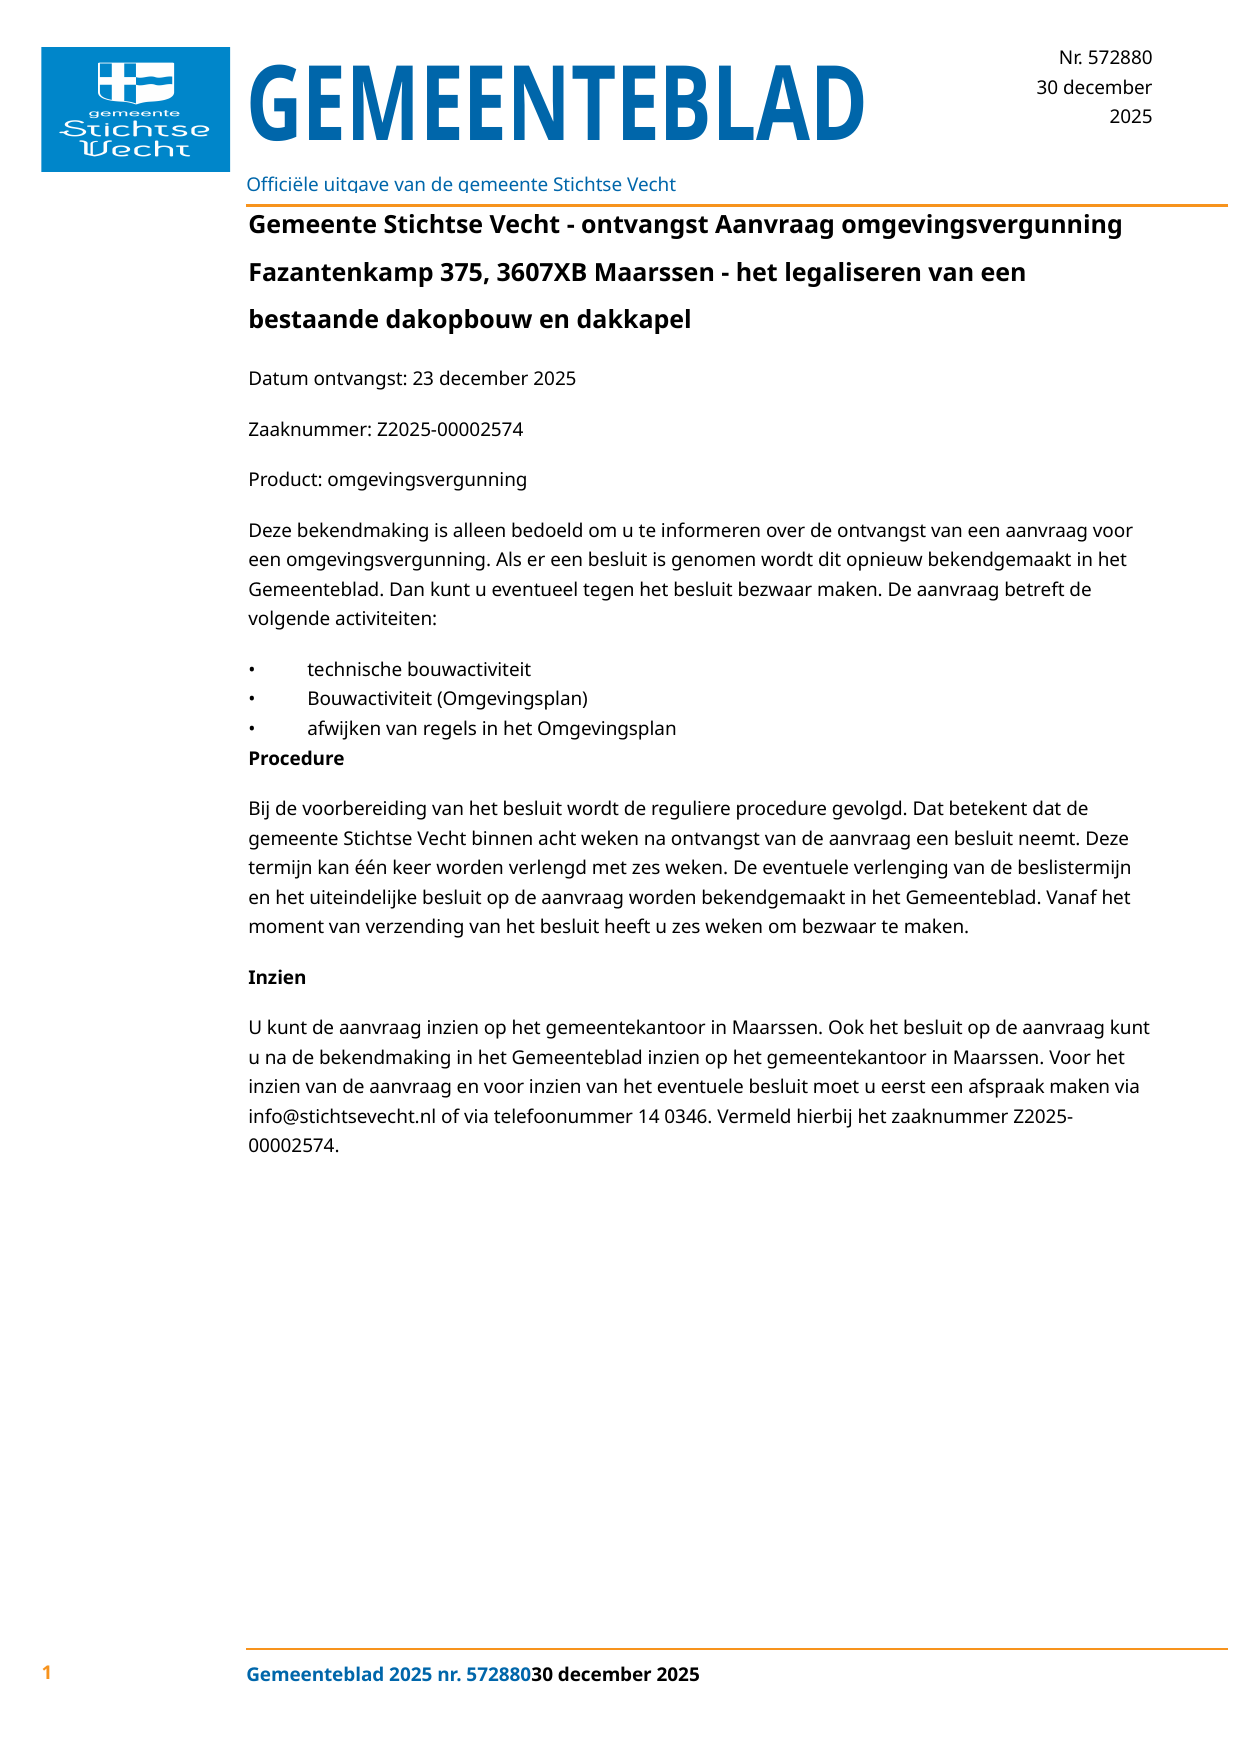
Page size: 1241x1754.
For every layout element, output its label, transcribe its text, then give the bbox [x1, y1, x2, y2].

text Zaaknummer: Z2025-00002574 [248, 416, 1152, 442]
text Gemeente Stichtse Vecht - ontvangst Aanvraag omgevingsvergunning Fazantenkamp 375, 3607XB Maarssen - het legaliseren van een bestaande dakopbouw en dakkapel [248, 207, 1152, 336]
text U kunt de aanvraag inzien op het gemeentekantoor in Maarssen. Ook het besluit op de aanvraag kunt u na de bekendmaking in het Gemeenteblad inzien op het gemeentekantoor in Maarssen. Voor het inzien van de aanvraag en voor inzien van het eventuele besluit moet u eerst een afspraak maken via info@stichtsevecht.nl of via telefoonummer 14 0346. Vermeld hierbij het zaaknummer Z2025-00002574. [248, 1014, 1152, 1158]
list Bouwactiviteit (Omgevingsplan) [248, 686, 1152, 711]
picture [99, 63, 135, 101]
picture [137, 63, 174, 103]
text Deze bekendmaking is alleen bedoeld om u te informeren over de ontvangst van een aanvraag voor een omgevingsvergunning. Als er een besluit is genomen wordt dit opnieuw bekendgemaakt in het Gemeenteblad. Dan kunt u eventueel tegen het besluit bezwaar maken. De aanvraag betreft de volgende activiteiten: [248, 517, 1152, 631]
list afwijken van regels in het Omgevingsplan [248, 715, 1152, 741]
text Procedure [248, 745, 1152, 770]
text Product: omgevingsvergunning [248, 466, 1152, 492]
text Datum ontvangst: 23 december 2025 [248, 366, 1152, 391]
text Inzien [248, 964, 1152, 989]
text Bij de voorbereiding van het besluit wordt de reguliere procedure gevolgd. Dat betekent dat de gemeente Stichtse Vecht binnen acht weken na ontvangst van de aanvraag een besluit neemt. Deze termijn kan één keer worden verlengd met zes weken. De eventuele verlenging van de beslistermijn en het uiteindelijke besluit op de aanvraag worden bekendgemaakt in het Gemeenteblad. Vanaf het moment van verzending van het besluit heeft u zes weken om bezwaar te maken. [248, 795, 1152, 939]
list technische bouwactiviteit [248, 656, 1152, 682]
